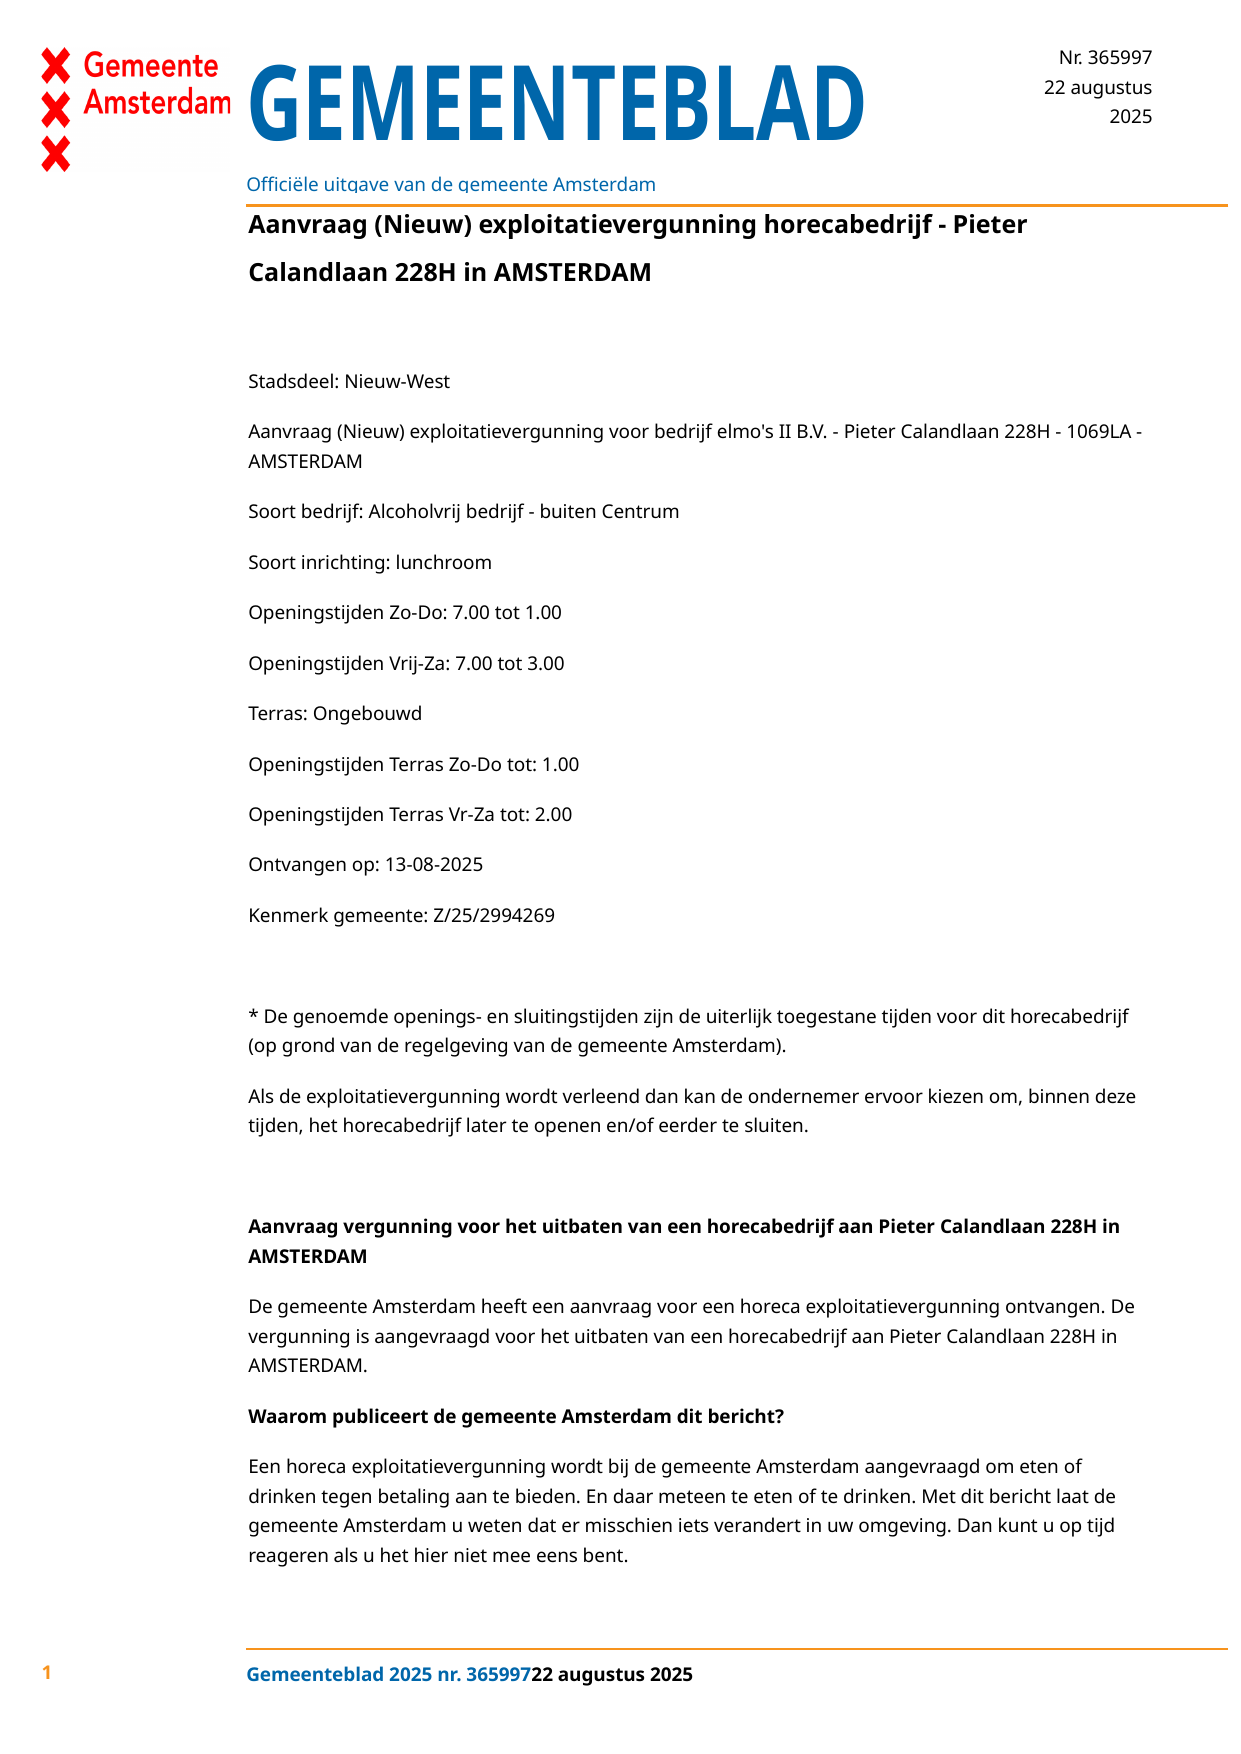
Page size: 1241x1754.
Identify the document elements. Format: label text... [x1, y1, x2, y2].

text Openingstijden Vrij-Za: 7.00 tot 3.00 [248, 650, 1152, 676]
text Stadsdeel: Nieuw-West [248, 368, 1152, 394]
text * De genoemde openings- en sluitingstijden zijn de uiterlijk toegestane tijden voor dit horecabedrijf (op grond van de regelgeving van de gemeente Amsterdam). [248, 1003, 1152, 1058]
text Ontvangen op: 13-08-2025 [248, 852, 1152, 877]
text Openingstijden Terras Zo-Do tot: 1.00 [248, 751, 1152, 777]
text Als de exploitatievergunning wordt verleend dan kan de ondernemer ervoor kiezen om, binnen deze tijden, het horecabedrijf later te openen en/of eerder te sluiten. [248, 1083, 1152, 1138]
text Openingstijden Terras Vr-Za tot: 2.00 [248, 801, 1152, 827]
text Soort inrichting: lunchroom [248, 549, 1152, 575]
text Openingstijden Zo-Do: 7.00 tot 1.00 [248, 599, 1152, 625]
text Aanvraag (Nieuw) exploitatievergunning horecabedrijf - Pieter Calandlaan 228H in AMSTERDAM [248, 207, 1152, 288]
picture [41, 47, 231, 172]
text Waarom publiceert de gemeente Amsterdam dit bericht? [248, 1403, 1152, 1429]
text De gemeente Amsterdam heeft een aanvraag voor een horeca exploitatievergunning ontvangen. De vergunning is aangevraagd voor het uitbaten van een horecabedrijf aan Pieter Calandlaan 228H in AMSTERDAM. [248, 1293, 1152, 1378]
text Aanvraag vergunning voor het uitbaten van een horecabedrijf aan Pieter Calandlaan 228H in AMSTERDAM [248, 1213, 1152, 1269]
text Soort bedrijf: Alcoholvrij bedrijf - buiten Centrum [248, 499, 1152, 524]
text Aanvraag (Nieuw) exploitatievergunning voor bedrijf elmo's II B.V. - Pieter Calandlaan 228H - 1069LA - AMSTERDAM [248, 419, 1152, 474]
text Een horeca exploitatievergunning wordt bij de gemeente Amsterdam aangevraagd om eten of drinken tegen betaling aan te bieden. En daar meteen te eten of te drinken. Met dit bericht laat de gemeente Amsterdam u weten dat er misschien iets verandert in uw omgeving. Dan kunt u op tijd reageren als u het hier niet mee eens bent. [248, 1453, 1152, 1568]
text Terras: Ongebouwd [248, 700, 1152, 726]
text Kenmerk gemeente: Z/25/2994269 [248, 902, 1152, 928]
